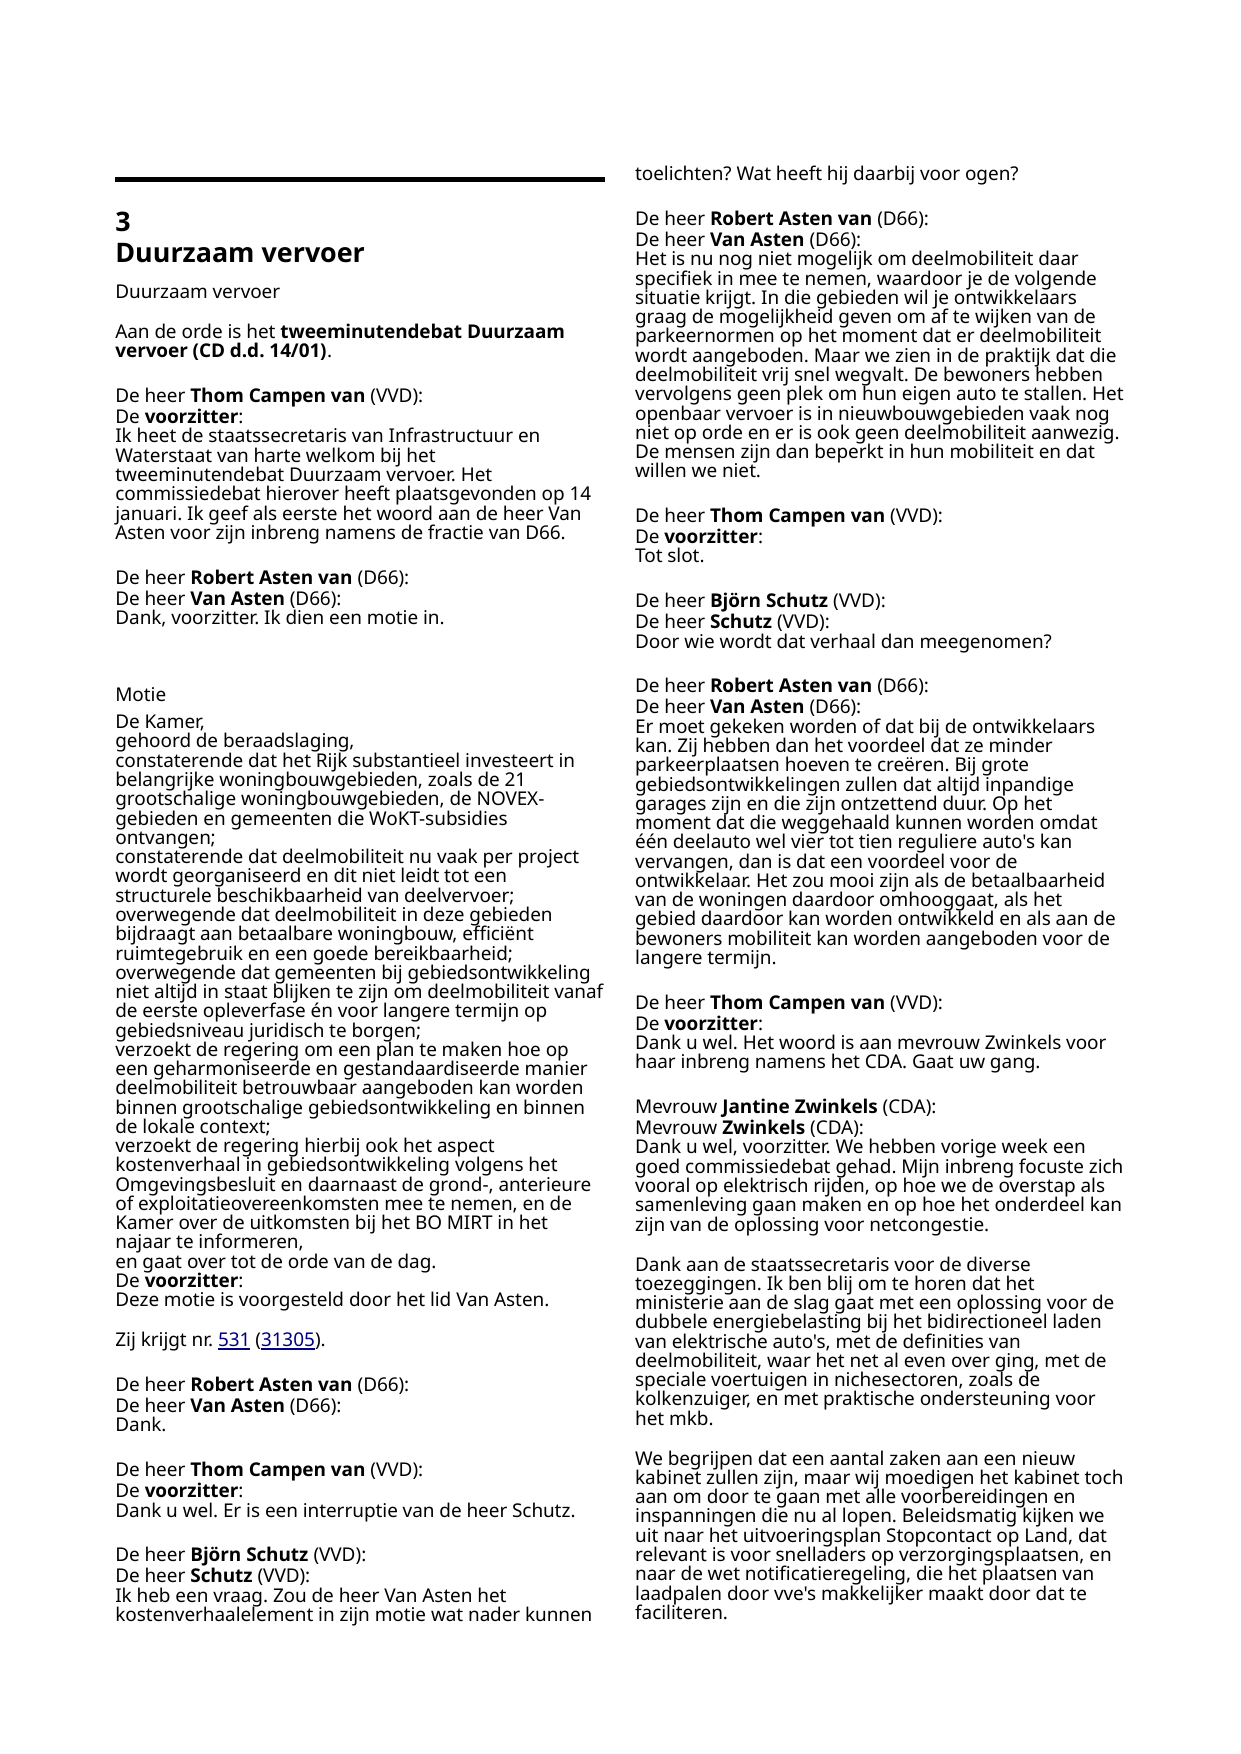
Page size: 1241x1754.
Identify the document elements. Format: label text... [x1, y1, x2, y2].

text De heer Robert Asten van (D66): [115, 564, 605, 589]
text De heer Schutz (VVD): [115, 1567, 605, 1587]
text De voorzitter: [635, 528, 1125, 547]
text Mevrouw Jantine Zwinkels (CDA): [635, 1093, 1125, 1119]
text De heer Björn Schutz (VVD): [635, 588, 1125, 613]
text constaterende dat het Rijk substantieel investeert in belangrijke woningbouwgebieden, zoals de 21 grootschalige woningbouwgebieden, de NOVEX-gebieden en gemeenten die WoKT-subsidies ontvangen; [115, 752, 605, 848]
text De heer Thom Campen van (VVD): [635, 989, 1125, 1015]
text overwegende dat gemeenten bij gebiedsontwikkeling niet altijd in staat blijken te zijn om deelmobiliteit vanaf de eerste opleverfase én voor langere termijn op gebiedsniveau juridisch te borgen; [115, 964, 605, 1041]
text 3 [115, 203, 605, 239]
text De heer Thom Campen van (VVD): [115, 382, 605, 408]
text We begrijpen dat een aantal zaken aan een nieuw kabinet zullen zijn, maar wij moedigen het kabinet toch aan om door te gaan met alle voorbereidingen en inspanningen die nu al lopen. Beleidsmatig kijken we uit naar het uitvoeringsplan Stopcontact op Land, dat relevant is voor snelladers op verzorgingsplaatsen, en naar de wet notificatieregeling, die het plaatsen van laadpalen door vve's makkelijker maakt door dat te faciliteren. [635, 1450, 1125, 1623]
text toelichten? Wat heeft hij daarbij voor ogen? [635, 165, 1125, 184]
text Aan de orde is het tweeminutendebat Duurzaam vervoer (CD d.d. 14/01). [115, 323, 605, 362]
text verzoekt de regering hierbij ook het aspect kostenverhaal in gebiedsontwikkeling volgens het Omgevingsbesluit en daarnaast de grond-, anterieure of exploitatieovereenkomsten mee te nemen, en de Kamer over de uitkomsten bij het BO MIRT in het najaar te informeren, [115, 1137, 605, 1253]
text De heer Thom Campen van (VVD): [115, 1457, 605, 1482]
text Ik heb een vraag. Zou de heer Van Asten het kostenverhaalelement in zijn motie wat nader kunnen [115, 1587, 605, 1625]
text De voorzitter: [635, 1015, 1125, 1034]
text Dank u wel. Er is een interruptie van de heer Schutz. [115, 1502, 605, 1521]
text De heer Robert Asten van (D66): [635, 673, 1125, 698]
text Deze motie is voorgesteld door het lid Van Asten. [115, 1291, 605, 1311]
text overwegende dat deelmobiliteit in deze gebieden bijdraagt aan betaalbare woningbouw, efficiënt ruimtegebruik en een goede bereikbaarheid; [115, 906, 605, 964]
text Duurzaam vervoer [115, 239, 605, 283]
text De heer Robert Asten van (D66): [635, 205, 1125, 231]
text Duurzaam vervoer [115, 283, 605, 302]
text Tot slot. [635, 547, 1125, 567]
text Dank u wel. Het woord is aan mevrouw Zwinkels voor haar inbreng namens het CDA. Gaat uw gang. [635, 1034, 1125, 1073]
text Het is nu nog niet mogelijk om deelmobiliteit daar specifiek in mee te nemen, waardoor je de volgende situatie krijgt. In die gebieden wil je ontwikkelaars graag de mogelijkheid geven om af te wijken van de parkeernormen op het moment dat er deelmobiliteit wordt aangeboden. Maar we zien in de praktijk dat die deelmobiliteit vrij snel wegvalt. De bewoners hebben vervolgens geen plek om hun eigen auto te stallen. Het openbaar vervoer is in nieuwbouwgebieden vaak nog niet op orde en er is ook geen deelmobiliteit aanwezig. De mensen zijn dan beperkt in hun mobiliteit en dat willen we niet. [635, 250, 1125, 482]
text De heer Van Asten (D66): [115, 1397, 605, 1416]
text De heer Schutz (VVD): [635, 613, 1125, 633]
text Dank aan de staatssecretaris voor de diverse toezeggingen. Ik ben blij om te horen dat het ministerie aan de slag gaat met een oplossing voor de dubbele energiebelasting bij het bidirectioneel laden van elektrische auto's, met de definities van deelmobiliteit, waar het net al even over ging, met de speciale voertuigen in nichesectoren, zoals de kolkenzuiger, en met praktische ondersteuning voor het mkb. [635, 1256, 1125, 1429]
text De voorzitter: [115, 1272, 605, 1291]
text Door wie wordt dat verhaal dan meegenomen? [635, 633, 1125, 652]
text De voorzitter: [115, 1482, 605, 1502]
text De Kamer, [115, 713, 605, 732]
text constaterende dat deelmobiliteit nu vaak per project wordt georganiseerd en dit niet leidt tot een structurele beschikbaarheid van deelvervoer; [115, 848, 605, 906]
text De heer Thom Campen van (VVD): [635, 502, 1125, 528]
text gehoord de beraadslaging, [115, 732, 605, 752]
text Motie [115, 682, 605, 707]
text Dank, voorzitter. Ik dien een motie in. [115, 609, 605, 628]
text De heer Robert Asten van (D66): [115, 1371, 605, 1397]
text De heer Van Asten (D66): [115, 589, 605, 609]
text Ik heet de staatssecretaris van Infrastructuur en Waterstaat van harte welkom bij het tweeminutendebat Duurzaam vervoer. Het commissiedebat hierover heeft plaatsgevonden op 14 januari. Ik geef als eerste het woord aan de heer Van Asten voor zijn inbreng namens de fractie van D66. [115, 427, 605, 543]
text De heer Van Asten (D66): [635, 231, 1125, 250]
text Dank u wel, voorzitter. We hebben vorige week een goed commissiedebat gehad. Mijn inbreng focuste zich vooral op elektrisch rijden, op hoe we de overstap als samenleving gaan maken en op hoe het onderdeel kan zijn van de oplossing voor netcongestie. [635, 1138, 1125, 1235]
text Zij krijgt nr. 531 (31305). [115, 1331, 605, 1351]
text Dank. [115, 1416, 605, 1436]
text De heer Björn Schutz (VVD): [115, 1542, 605, 1567]
text De heer Van Asten (D66): [635, 698, 1125, 718]
text De voorzitter: [115, 408, 605, 427]
text verzoekt de regering om een plan te maken hoe op een geharmoniseerde en gestandaardiseerde manier deelmobiliteit betrouwbaar aangeboden kan worden binnen grootschalige gebiedsontwikkeling en binnen de lokale context; [115, 1041, 605, 1137]
text en gaat over tot de orde van de dag. [115, 1253, 605, 1272]
text Er moet gekeken worden of dat bij de ontwikkelaars kan. Zij hebben dan het voordeel dat ze minder parkeerplaatsen hoeven te creëren. Bij grote gebiedsontwikkelingen zullen dat altijd inpandige garages zijn en die zijn ontzettend duur. Op het moment dat die weggehaald kunnen worden omdat één deelauto wel vier tot tien reguliere auto's kan vervangen, dan is dat een voordeel voor de ontwikkelaar. Het zou mooi zijn als de betaalbaarheid van de woningen daardoor omhooggaat, als het gebied daardoor kan worden ontwikkeld en als aan de bewoners mobiliteit kan worden aangeboden voor de langere termijn. [635, 718, 1125, 968]
text Mevrouw Zwinkels (CDA): [635, 1119, 1125, 1138]
